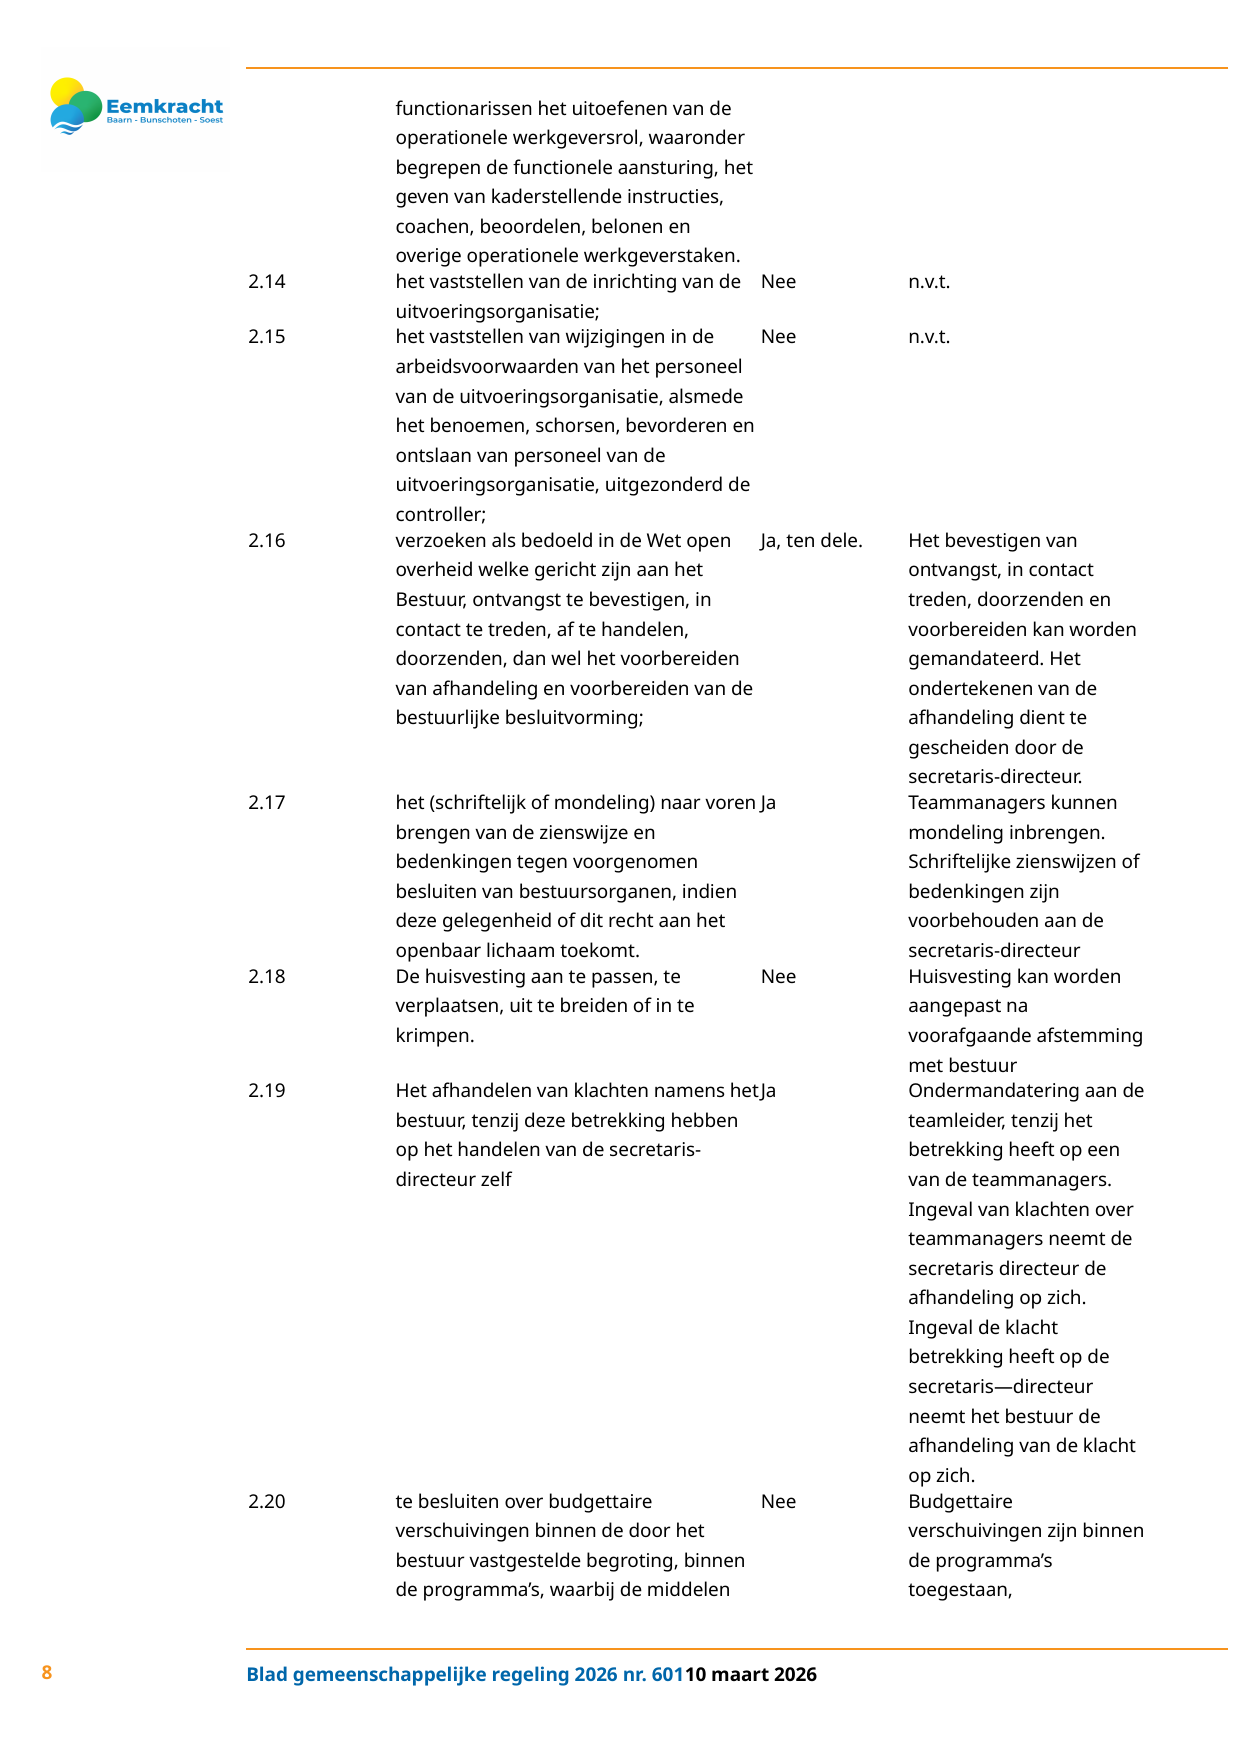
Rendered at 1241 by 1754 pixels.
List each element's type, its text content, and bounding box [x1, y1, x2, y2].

table_cell Ondermandatering aan de teamleider, tenzij het betrekking heeft op een van de teammanagers. Ingeval van klachten over teammanagers neemt de secretaris directeur de afhandeling op zich. Ingeval de klacht betrekking heeft op de secretaris—directeur neemt het bestuur de afhandeling van de klacht op zich. [908, 1078, 1152, 1488]
table_cell Nee [761, 1488, 908, 1602]
table_cell 2.17 [248, 789, 395, 963]
table_cell Ja [761, 1078, 908, 1488]
table_cell Ja [761, 789, 908, 963]
table_cell 2.16 [248, 527, 395, 789]
table_cell Ja, ten dele. [761, 527, 908, 789]
table_cell De huisvesting aan te passen, te verplaatsen, uit te breiden of in te krimpen. [395, 963, 761, 1077]
table_cell Nee [761, 269, 908, 324]
table_cell Nee [761, 324, 908, 527]
table_cell n.v.t. [908, 324, 1152, 527]
table_cell [761, 95, 908, 268]
table_cell Budgettaire verschuivingen zijn binnen de programma’s toegestaan, [908, 1488, 1152, 1602]
table_cell [908, 95, 1152, 268]
table_cell Het bevestigen van ontvangst, in contact treden, doorzenden en voorbereiden kan worden gemandateerd. Het ondertekenen van de afhandeling dient te gescheiden door de secretaris-directeur. [908, 527, 1152, 789]
table_cell het vaststellen van wijzigingen in de arbeidsvoorwaarden van het personeel van de uitvoeringsorganisatie, alsmede het benoemen, schorsen, bevorderen en ontslaan van personeel van de uitvoeringsorganisatie, uitgezonderd de controller; [395, 324, 761, 527]
table_cell 2.19 [248, 1078, 395, 1488]
picture [41, 47, 231, 172]
table_cell 2.20 [248, 1488, 395, 1602]
table_cell [248, 95, 395, 268]
table_cell 2.14 [248, 269, 395, 324]
table_cell n.v.t. [908, 269, 1152, 324]
table_cell verzoeken als bedoeld in de Wet open overheid welke gericht zijn aan het Bestuur, ontvangst te bevestigen, in contact te treden, af te handelen, doorzenden, dan wel het voorbereiden van afhandeling en voorbereiden van de bestuurlijke besluitvorming; [395, 527, 761, 789]
table_cell Het afhandelen van klachten namens het bestuur, tenzij deze betrekking hebben op het handelen van de secretaris-directeur zelf [395, 1078, 761, 1488]
table_cell te besluiten over budgettaire verschuivingen binnen de door het bestuur vastgestelde begroting, binnen de programma’s, waarbij de middelen [395, 1488, 761, 1602]
table_cell 2.18 [248, 963, 395, 1077]
table_cell Teammanagers kunnen mondeling inbrengen. Schriftelijke zienswijzen of bedenkingen zijn voorbehouden aan de secretaris-directeur [908, 789, 1152, 963]
table_cell het vaststellen van de inrichting van de uitvoeringsorganisatie; [395, 269, 761, 324]
table_cell 2.15 [248, 324, 395, 527]
table_cell Huisvesting kan worden aangepast na voorafgaande afstemming met bestuur [908, 963, 1152, 1077]
table_cell Nee [761, 963, 908, 1077]
table_cell het (schriftelijk of mondeling) naar voren brengen van de zienswijze en bedenkingen tegen voorgenomen besluiten van bestuursorganen, indien deze gelegenheid of dit recht aan het openbaar lichaam toekomt. [395, 789, 761, 963]
table_cell functionarissen het uitoefenen van de operationele werkgeversrol, waaronder begrepen de functionele aansturing, het geven van kaderstellende instructies, coachen, beoordelen, belonen en overige operationele werkgeverstaken. [395, 95, 761, 268]
